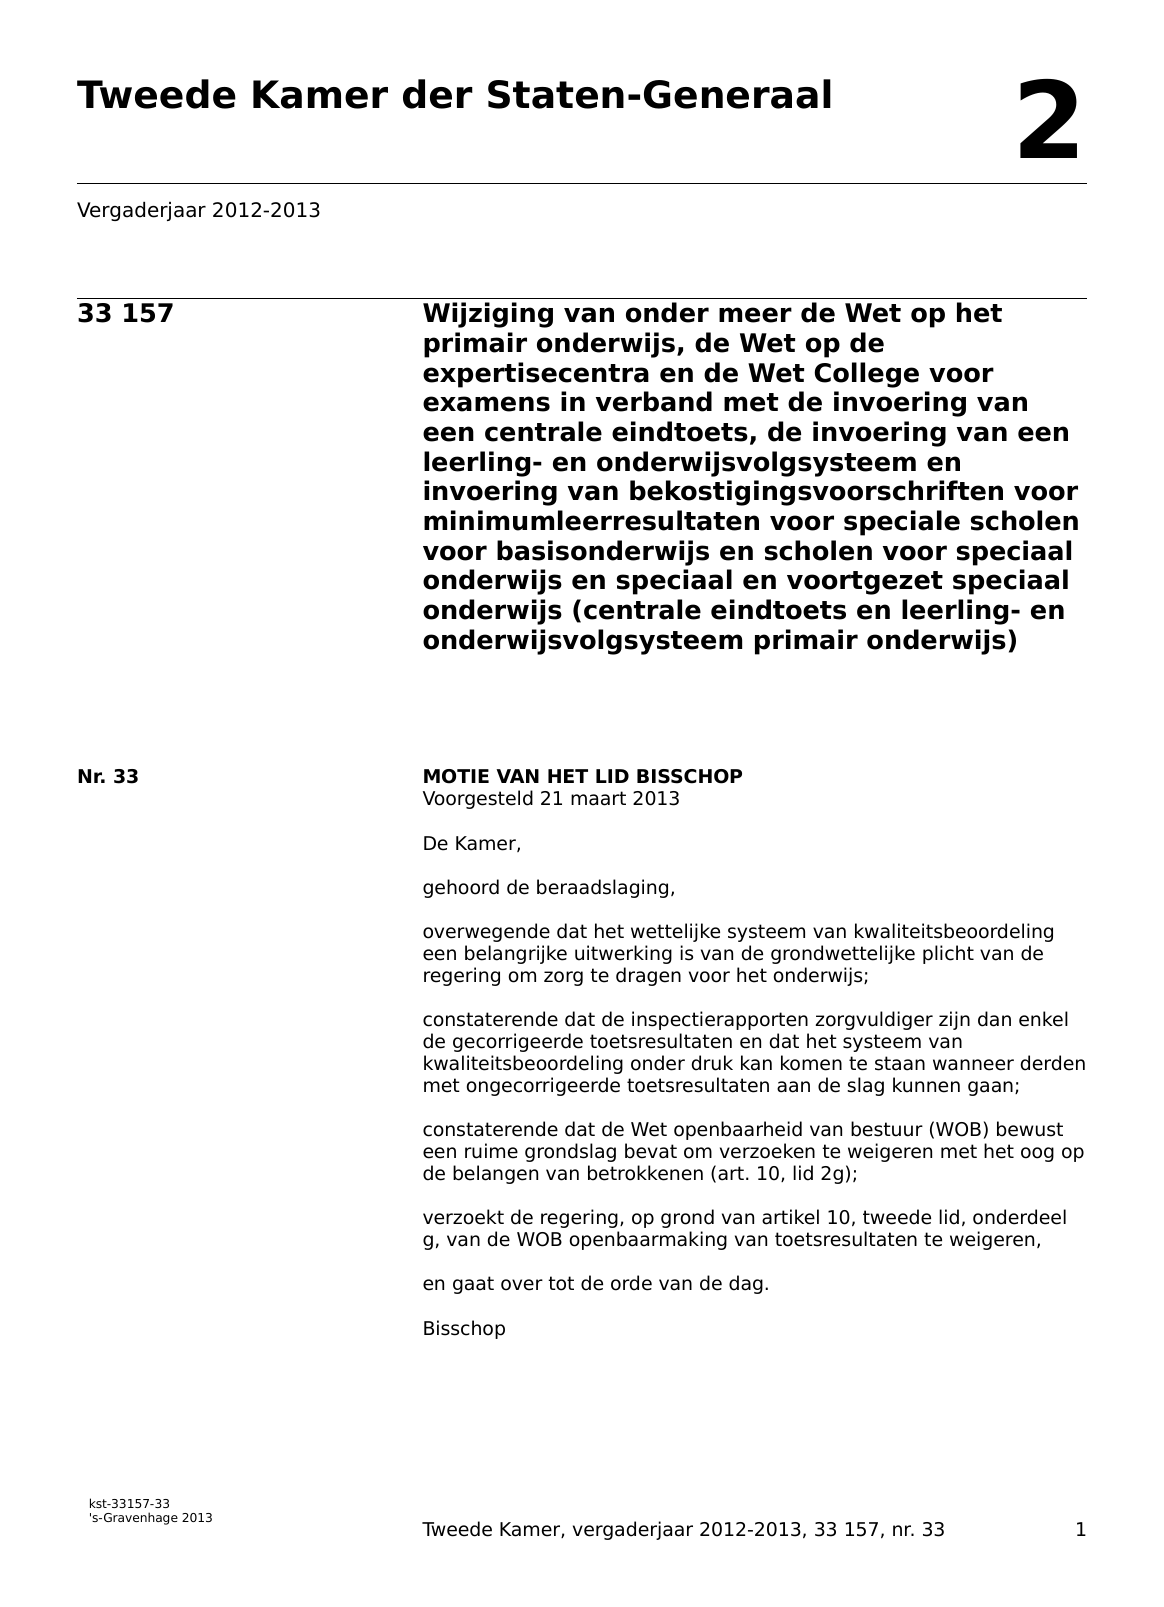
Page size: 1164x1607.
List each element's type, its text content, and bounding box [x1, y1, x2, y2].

table_cell Vergaderjaar 2012-2013 [77, 184, 1087, 298]
text en gaat over tot de orde van de dag. [422, 1273, 1087, 1295]
text overwegende dat het wettelijke systeem van kwaliteitsbeoordeling een belangrijke uitwerking is van de grondwettelijke plicht van de regering om zorg te dragen voor het onderwijs; [422, 921, 1087, 987]
text gehoord de beraadslaging, [422, 877, 1087, 898]
table_header Tweede Kamer der Staten-Generaal [77, 59, 886, 183]
text De Kamer, [422, 832, 1087, 854]
subtitle Nr. 33 MOTIE VAN HET LID BISSCHOP [77, 766, 1087, 788]
text Voorgesteld 21 maart 2013 [422, 788, 1087, 810]
text verzoekt de regering, op grond van artikel 10, tweede lid, onderdeel g, van de WOB openbaarmaking van toetsresultaten te weigeren, [422, 1207, 1087, 1251]
text kst-33157-33 [88, 1497, 323, 1511]
text 's-Gravenhage 2013 [88, 1511, 323, 1525]
table_header 2 [886, 59, 1087, 183]
text Bisschop [422, 1317, 1087, 1339]
subtitle 33 157 Wijziging van onder meer de Wet op het primair onderwijs, de Wet op de expertisecentra en de Wet College voor examens in verband met de invoering van een centrale eindtoets, de invoering van een leerling- en onderwijsvolgsysteem en invoering van bekostigingsvoorschriften voor minimumleerresultaten voor speciale scholen voor basisonderwijs en scholen voor speciaal onderwijs en speciaal en voortgezet speciaal onderwijs (centrale eindtoets en leerling- en onderwijsvolgsysteem primair onderwijs) [77, 299, 1087, 655]
text constaterende dat de Wet openbaarheid van bestuur (WOB) bewust een ruime grondslag bevat om verzoeken te weigeren met het oog op de belangen van betrokkenen (art. 10, lid 2g); [422, 1119, 1087, 1185]
text constaterende dat de inspectierapporten zorgvuldiger zijn dan enkel de gecorrigeerde toetsresultaten en dat het systeem van kwaliteitsbeoordeling onder druk kan komen te staan wanneer derden met ongecorrigeerde toetsresultaten aan de slag kunnen gaan; [422, 1009, 1087, 1097]
